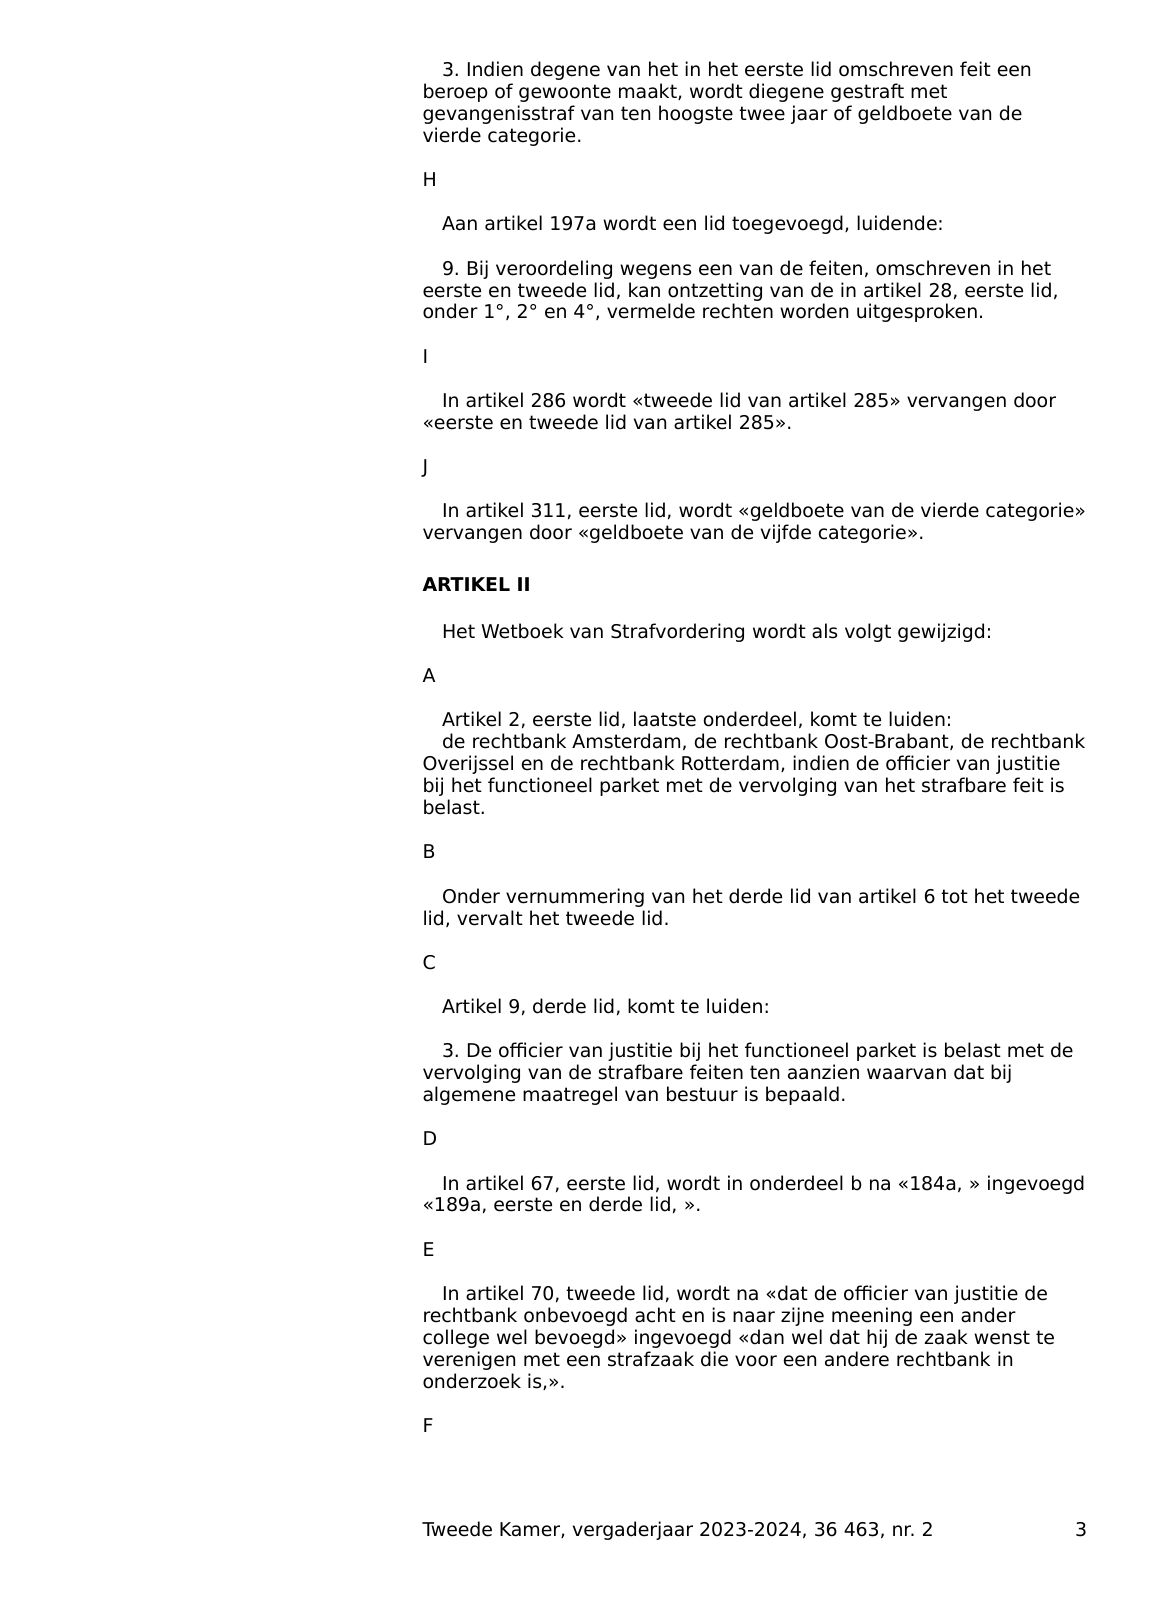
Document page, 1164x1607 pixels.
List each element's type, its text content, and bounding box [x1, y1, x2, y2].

text de rechtbank Amsterdam, de rechtbank Oost-Brabant, de rechtbank Overijssel en de rechtbank Rotterdam, indien de officier van justitie bij het functioneel parket met de vervolging van het strafbare feit is belast. [422, 731, 1087, 819]
text F [422, 1415, 1087, 1437]
text In artikel 311, eerste lid, wordt «geldboete van de vierde categorie» vervangen door «geldboete van de vijfde categorie». [422, 500, 1087, 544]
text Artikel 2, eerste lid, laatste onderdeel, komt te luiden: [422, 709, 1087, 731]
text B [422, 841, 1087, 863]
text Het Wetboek van Strafvordering wordt als volgt gewijzigd: [422, 621, 1087, 643]
text I [422, 346, 1087, 368]
text E [422, 1238, 1087, 1261]
subtitle ARTIKEL II [422, 574, 1087, 596]
text H [422, 169, 1087, 191]
text Artikel 9, derde lid, komt te luiden: [422, 996, 1087, 1018]
text In artikel 286 wordt «tweede lid van artikel 285» vervangen door «eerste en tweede lid van artikel 285». [422, 390, 1087, 434]
text In artikel 67, eerste lid, wordt in onderdeel b na «184a, » ingevoegd «189a, eerste en derde lid, ». [422, 1172, 1087, 1216]
text D [422, 1128, 1087, 1150]
text 3. De officier van justitie bij het functioneel parket is belast met de vervolging van de strafbare feiten ten aanzien waarvan dat bij algemene maatregel van bestuur is bepaald. [422, 1040, 1087, 1106]
text C [422, 952, 1087, 974]
text 9. Bij veroordeling wegens een van de feiten, omschreven in het eerste en tweede lid, kan ontzetting van de in artikel 28, eerste lid, onder 1°, 2° en 4°, vermelde rechten worden uitgesproken. [422, 257, 1087, 323]
text Aan artikel 197a wordt een lid toegevoegd, luidende: [422, 213, 1087, 235]
text Onder vernummering van het derde lid van artikel 6 tot het tweede lid, vervalt het tweede lid. [422, 886, 1087, 929]
text 3. Indien degene van het in het eerste lid omschreven feit een beroep of gewoonte maakt, wordt diegene gestraft met gevangenisstraf van ten hoogste twee jaar of geldboete van de vierde categorie. [422, 59, 1087, 147]
text J [422, 456, 1087, 478]
text In artikel 70, tweede lid, wordt na «dat de officier van justitie de rechtbank onbevoegd acht en is naar zijne meening een ander college wel bevoegd» ingevoegd «dan wel dat hij de zaak wenst te verenigen met een strafzaak die voor een andere rechtbank in onderzoek is,». [422, 1283, 1087, 1393]
text A [422, 665, 1087, 687]
